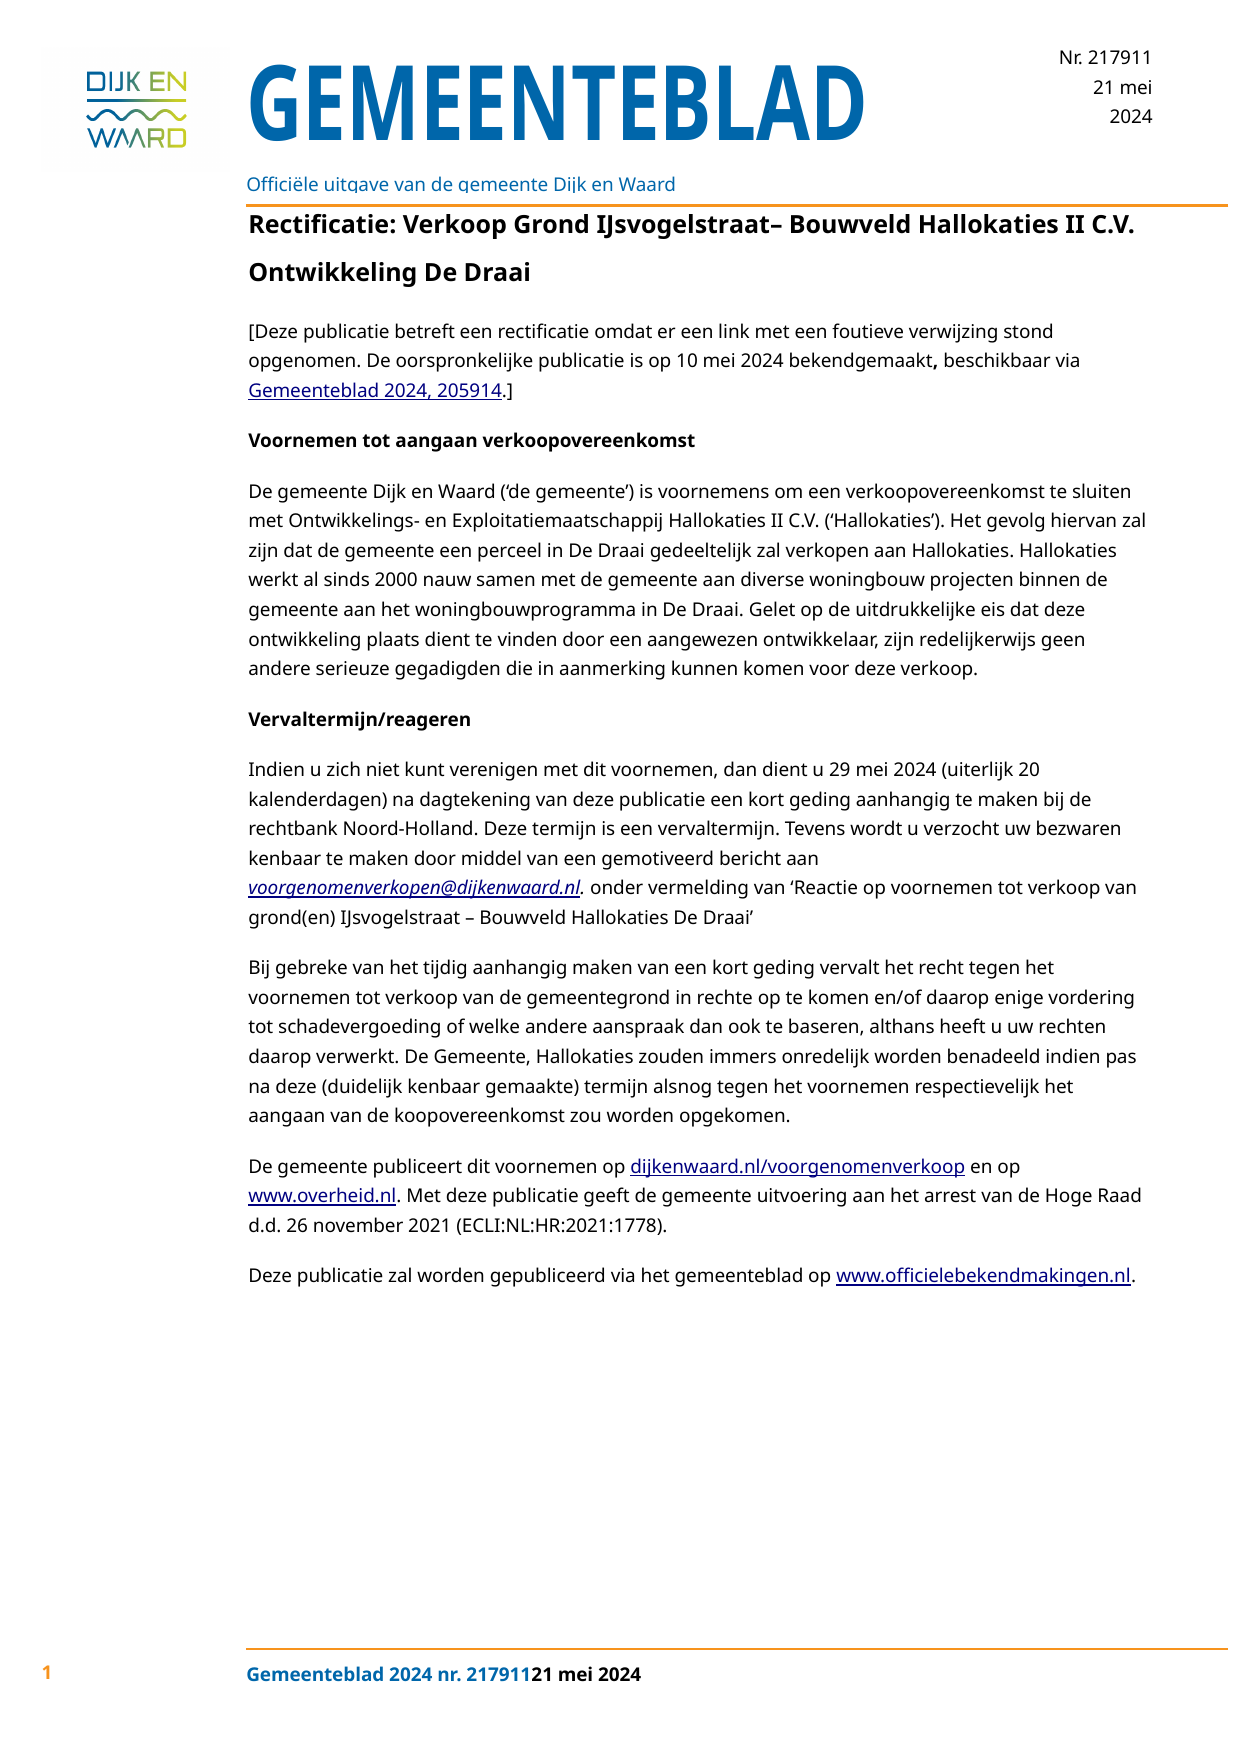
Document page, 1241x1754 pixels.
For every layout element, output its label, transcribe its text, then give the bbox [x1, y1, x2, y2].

text De gemeente Dijk en Waard (‘de gemeente’) is voornemens om een verkoopovereenkomst te sluiten met Ontwikkelings- en Exploitatiemaatschappij Hallokaties II C.V. (‘Hallokaties’). Het gevolg hiervan zal zijn dat de gemeente een perceel in De Draai gedeeltelijk zal verkopen aan Hallokaties. Hallokaties werkt al sinds 2000 nauw samen met de gemeente aan diverse woningbouw projecten binnen de gemeente aan het woningbouwprogramma in De Draai. Gelet op de uitdrukkelijke eis dat deze ontwikkeling plaats dient te vinden door een aangewezen ontwikkelaar, zijn redelijkerwijs geen andere serieuze gegadigden die in aanmerking kunnen komen voor deze verkoop. [248, 478, 1152, 681]
text Voornemen tot aangaan verkoopovereenkomst [248, 427, 1152, 453]
text Vervaltermijn/reageren [248, 706, 1152, 732]
text Deze publicatie zal worden gepubliceerd via het gemeenteblad op www.officielebekendmakingen.nl. [248, 1262, 1152, 1288]
text [Deze publicatie betreft een rectificatie omdat er een link met een foutieve verwijzing stond opgenomen. De oorspronkelijke publicatie is op 10 mei 2024 bekendgemaakt, beschikbaar via Gemeenteblad 2024, 205914.] [248, 318, 1152, 403]
text Indien u zich niet kunt verenigen met dit voornemen, dan dient u 29 mei 2024 (uiterlijk 20 kalenderdagen) na dagtekening van deze publicatie een kort geding aanhangig te maken bij de rechtbank Noord-Holland. Deze termijn is een vervaltermijn. Tevens wordt u verzocht uw bezwaren kenbaar te maken door middel van een gemotiveerd bericht aan voorgenomenverkopen@dijkenwaard.nl. onder vermelding van ‘Reactie op voornemen tot verkoop van grond(en) IJsvogelstraat – Bouwveld Hallokaties De Draai’ [248, 756, 1152, 930]
text De gemeente publiceert dit voornemen op dijkenwaard.nl/voorgenomenverkoop en op www.overheid.nl. Met deze publicatie geeft de gemeente uitvoering aan het arrest van de Hoge Raad d.d. 26 november 2021 (ECLI:NL:HR:2021:1778). [248, 1153, 1152, 1238]
picture [41, 47, 231, 172]
text Bij gebreke van het tijdig aanhangig maken van een kort geding vervalt het recht tegen het voornemen tot verkoop van de gemeentegrond in rechte op te komen en/of daarop enige vordering tot schadevergoeding of welke andere aanspraak dan ook te baseren, althans heeft u uw rechten daarop verwerkt. De Gemeente, Hallokaties zouden immers onredelijk worden benadeeld indien pas na deze (duidelijk kenbaar gemaakte) termijn alsnog tegen het voornemen respectievelijk het aangaan van de koopovereenkomst zou worden opgekomen. [248, 954, 1152, 1128]
text Rectificatie: Verkoop Grond IJsvogelstraat– Bouwveld Hallokaties II C.V. Ontwikkeling De Draai [248, 207, 1152, 288]
